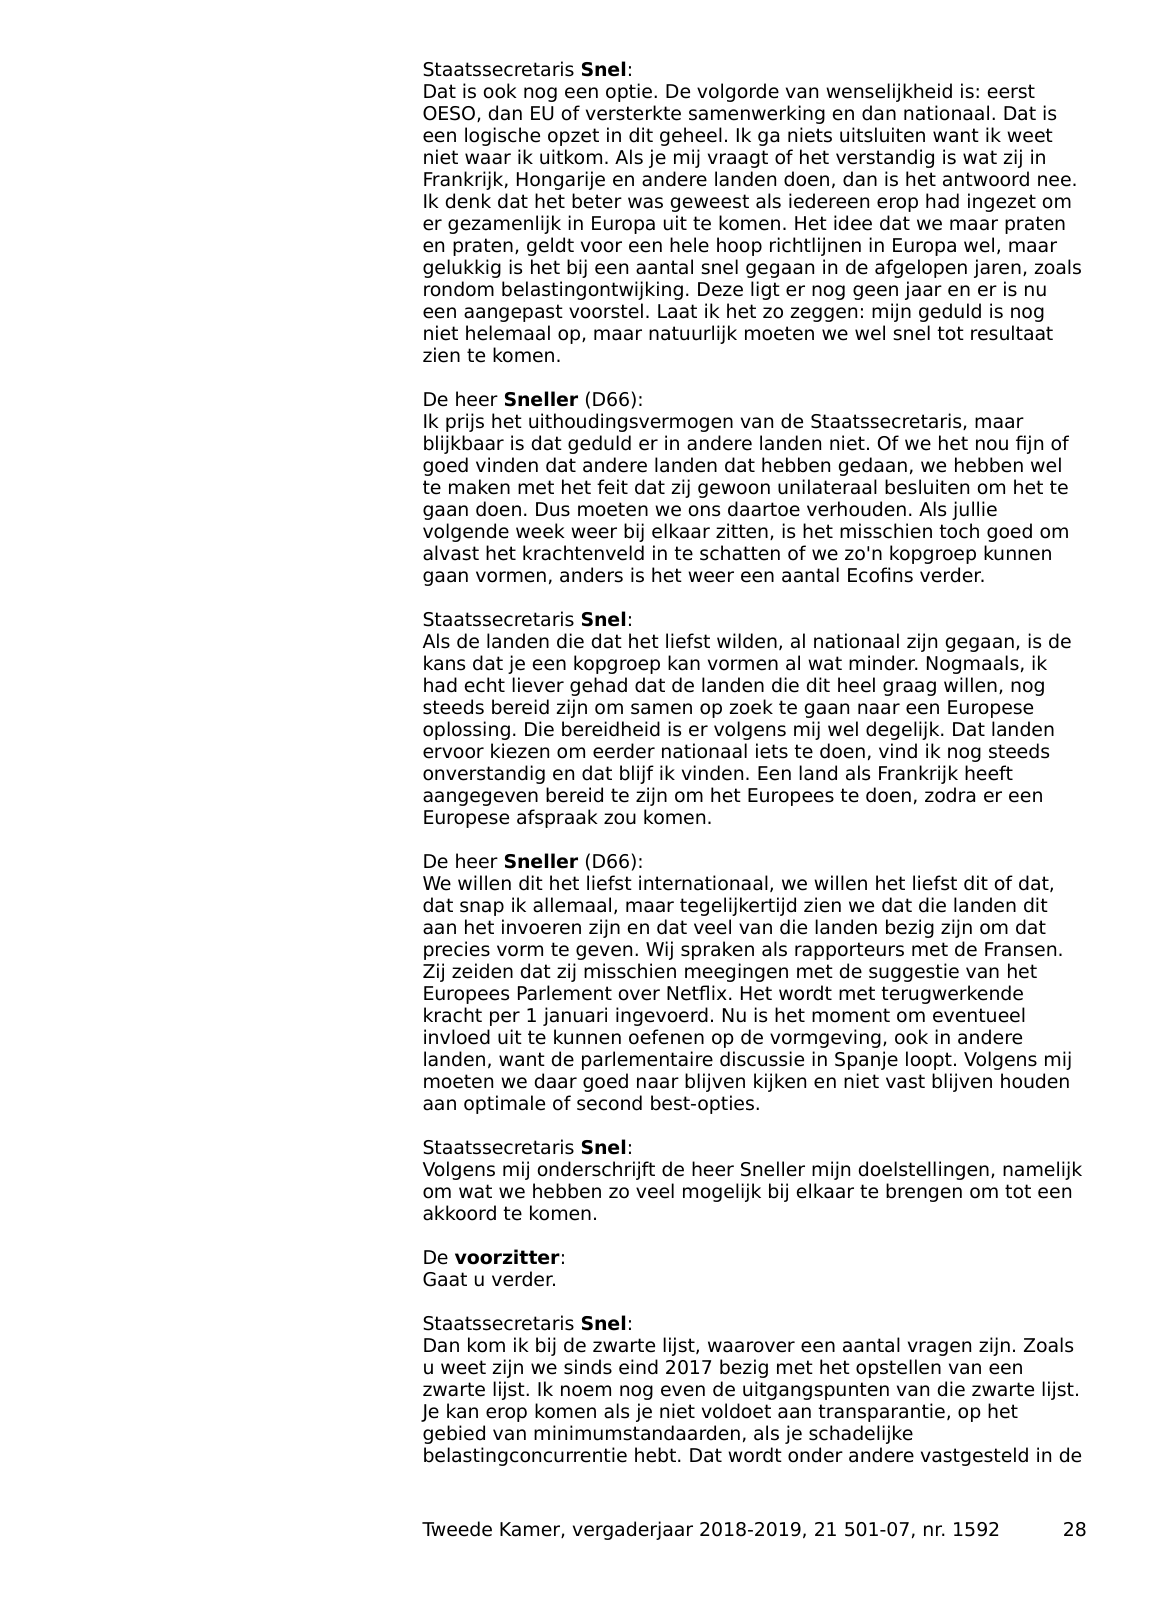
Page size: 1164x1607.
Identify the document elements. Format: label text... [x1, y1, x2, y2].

text Als de landen die dat het liefst wilden, al nationaal zijn gegaan, is de kans dat je een kopgroep kan vormen al wat minder. Nogmaals, ik had echt liever gehad dat de landen die dit heel graag willen, nog steeds bereid zijn om samen op zoek te gaan naar een Europese oplossing. Die bereidheid is er volgens mij wel degelijk. Dat landen ervoor kiezen om eerder nationaal iets te doen, vind ik nog steeds onverstandig en dat blijf ik vinden. Een land als Frankrijk heeft aangegeven bereid te zijn om het Europees te doen, zodra er een Europese afspraak zou komen. [422, 631, 1087, 829]
text Staatssecretaris Snel: [422, 59, 1087, 81]
text Dan kom ik bij de zwarte lijst, waarover een aantal vragen zijn. Zoals u weet zijn we sinds eind 2017 bezig met het opstellen van een zwarte lijst. Ik noem nog even de uitgangspunten van die zwarte lijst. Je kan erop komen als je niet voldoet aan transparantie, op het gebied van minimumstandaarden, als je schadelijke belastingconcurrentie hebt. Dat wordt onder andere vastgesteld in de [422, 1335, 1087, 1467]
text We willen dit het liefst internationaal, we willen het liefst dit of dat, dat snap ik allemaal, maar tegelijkertijd zien we dat die landen dit aan het invoeren zijn en dat veel van die landen bezig zijn om dat precies vorm te geven. Wij spraken als rapporteurs met de Fransen. Zij zeiden dat zij misschien meegingen met de suggestie van het Europees Parlement over Netflix. Het wordt met terugwerkende kracht per 1 januari ingevoerd. Nu is het moment om eventueel invloed uit te kunnen oefenen op de vormgeving, ook in andere landen, want de parlementaire discussie in Spanje loopt. Volgens mij moeten we daar goed naar blijven kijken en niet vast blijven houden aan optimale of second best-opties. [422, 873, 1087, 1115]
text Dat is ook nog een optie. De volgorde van wenselijkheid is: eerst OESO, dan EU of versterkte samenwerking en dan nationaal. Dat is een logische opzet in dit geheel. Ik ga niets uitsluiten want ik weet niet waar ik uitkom. Als je mij vraagt of het verstandig is wat zij in Frankrijk, Hongarije en andere landen doen, dan is het antwoord nee. Ik denk dat het beter was geweest als iedereen erop had ingezet om er gezamenlijk in Europa uit te komen. Het idee dat we maar praten en praten, geldt voor een hele hoop richtlijnen in Europa wel, maar gelukkig is het bij een aantal snel gegaan in de afgelopen jaren, zoals rondom belastingontwijking. Deze ligt er nog geen jaar en er is nu een aangepast voorstel. Laat ik het zo zeggen: mijn geduld is nog niet helemaal op, maar natuurlijk moeten we wel snel tot resultaat zien te komen. [422, 81, 1087, 367]
text De heer Sneller (D66): [422, 851, 1087, 873]
text Staatssecretaris Snel: [422, 609, 1087, 631]
text De voorzitter: [422, 1247, 1087, 1269]
text Staatssecretaris Snel: [422, 1313, 1087, 1335]
text Staatssecretaris Snel: [422, 1137, 1087, 1159]
text Gaat u verder. [422, 1269, 1087, 1291]
text Ik prijs het uithoudingsvermogen van de Staatssecretaris, maar blijkbaar is dat geduld er in andere landen niet. Of we het nou fijn of goed vinden dat andere landen dat hebben gedaan, we hebben wel te maken met het feit dat zij gewoon unilateraal besluiten om het te gaan doen. Dus moeten we ons daartoe verhouden. Als jullie volgende week weer bij elkaar zitten, is het misschien toch goed om alvast het krachtenveld in te schatten of we zo'n kopgroep kunnen gaan vormen, anders is het weer een aantal Ecofins verder. [422, 411, 1087, 587]
text De heer Sneller (D66): [422, 389, 1087, 411]
text Volgens mij onderschrijft de heer Sneller mijn doelstellingen, namelijk om wat we hebben zo veel mogelijk bij elkaar te brengen om tot een akkoord te komen. [422, 1159, 1087, 1225]
